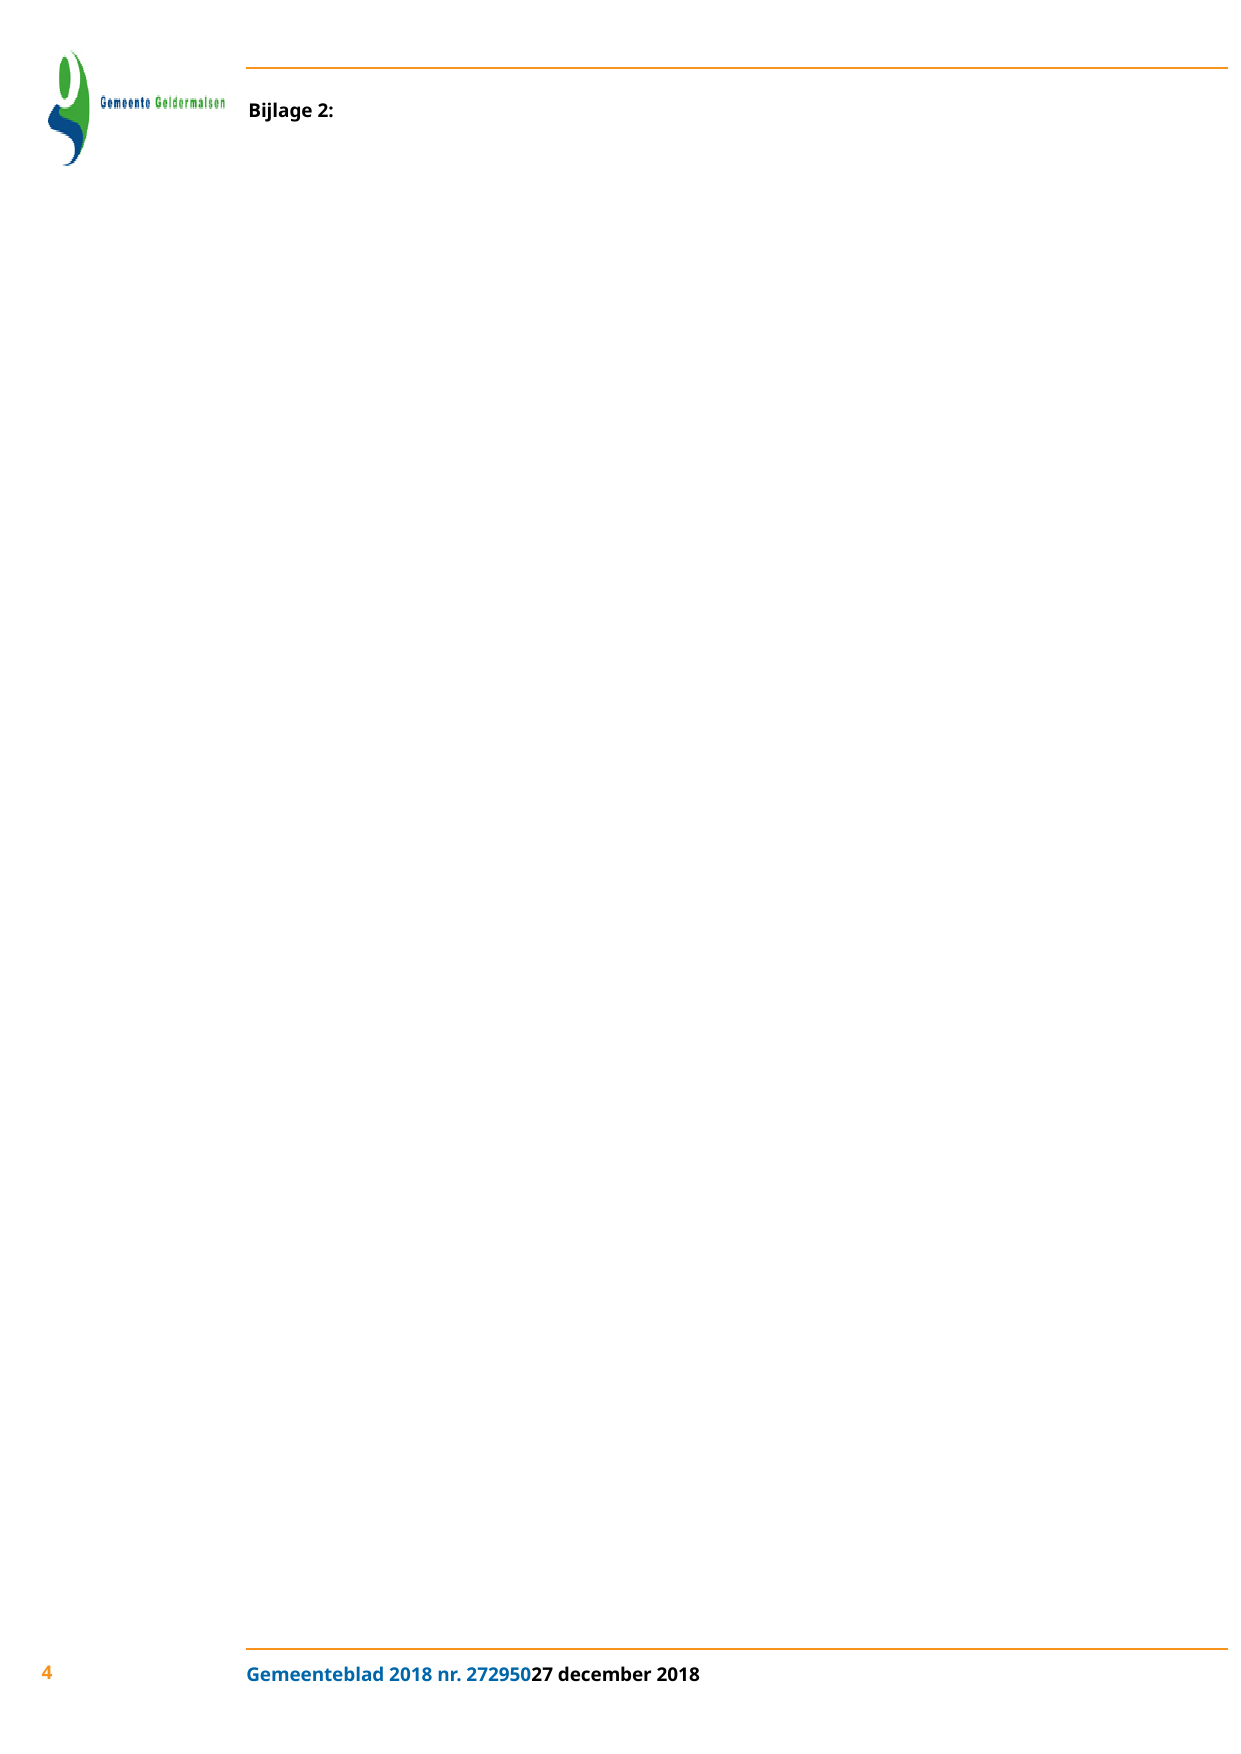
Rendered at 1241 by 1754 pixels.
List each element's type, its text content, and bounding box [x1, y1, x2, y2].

picture [41, 47, 231, 172]
text Bijlage 2: [248, 95, 1152, 123]
